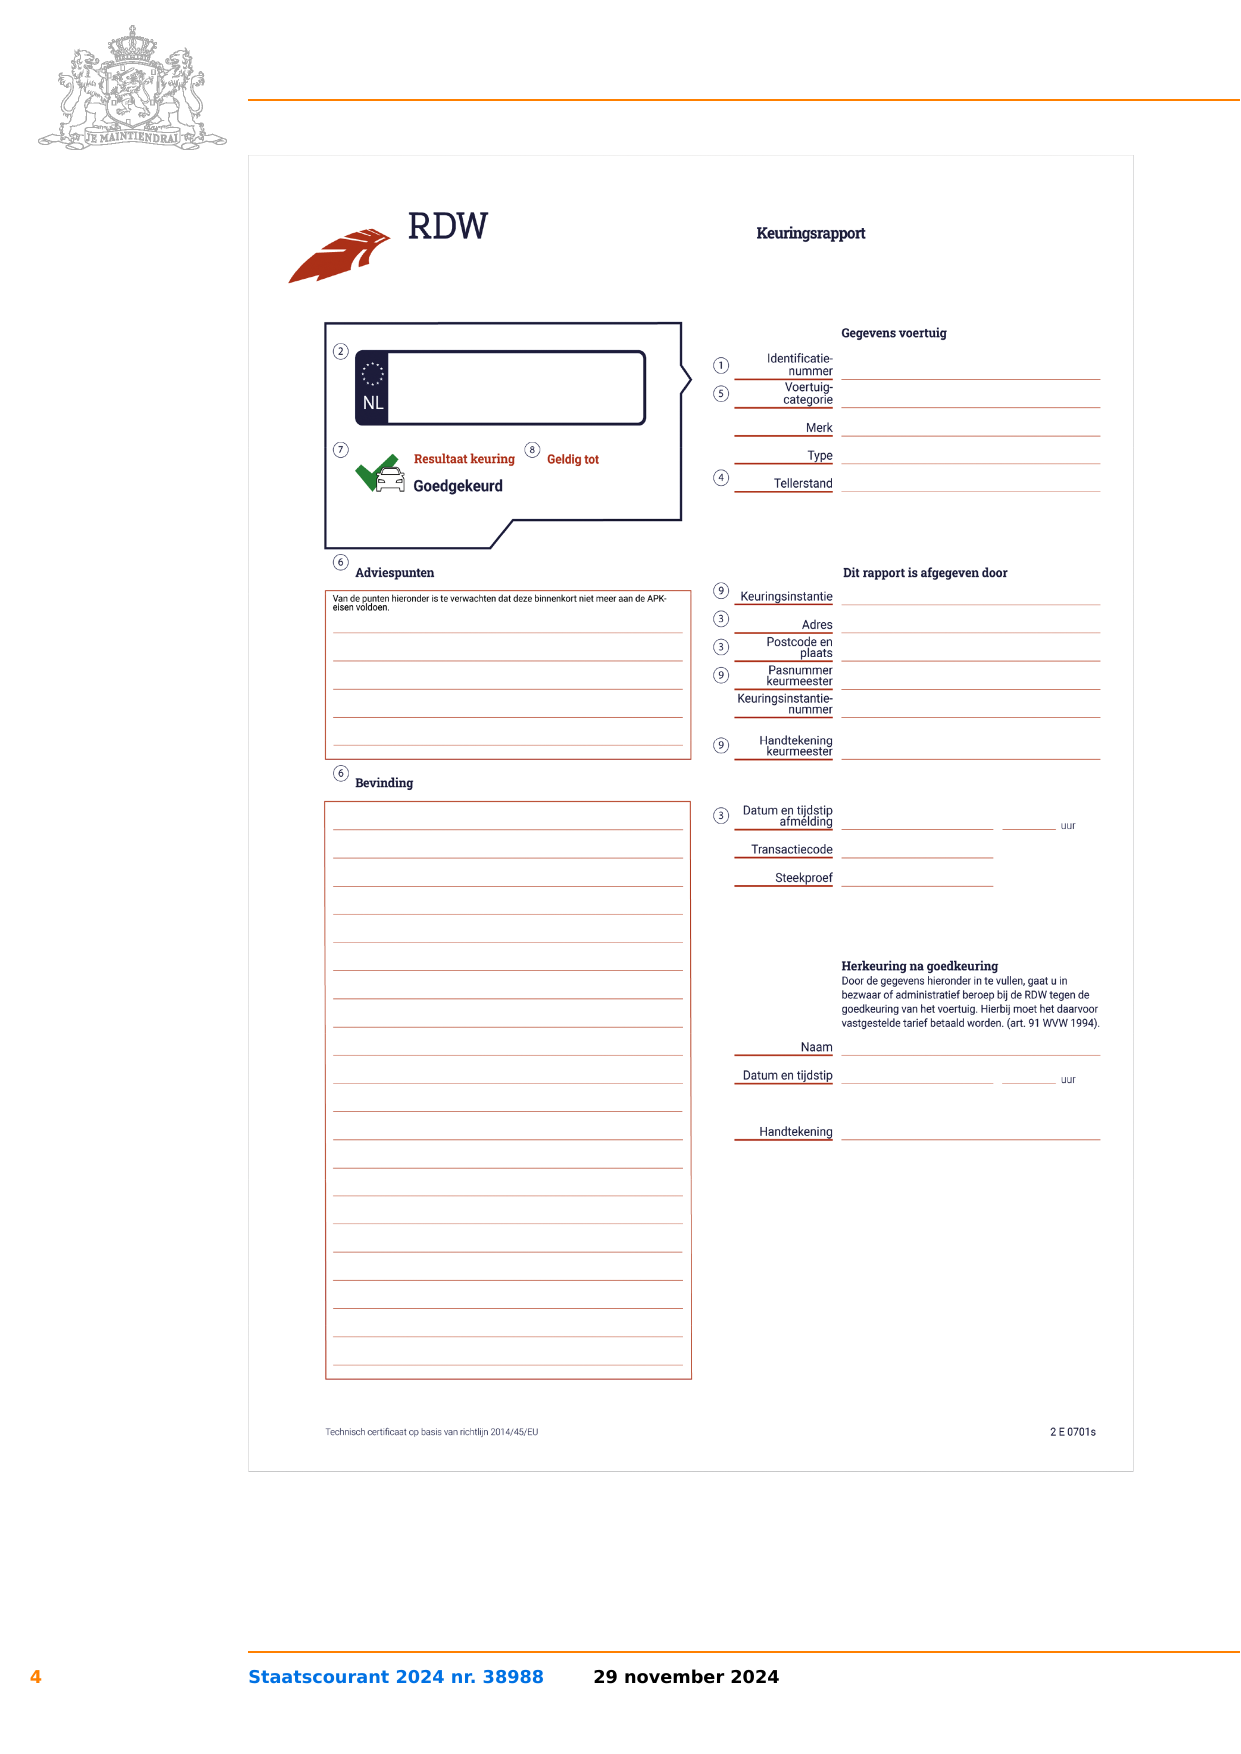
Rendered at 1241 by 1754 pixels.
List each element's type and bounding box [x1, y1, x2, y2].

picture [38, 25, 227, 150]
picture [248, 155, 1134, 1472]
